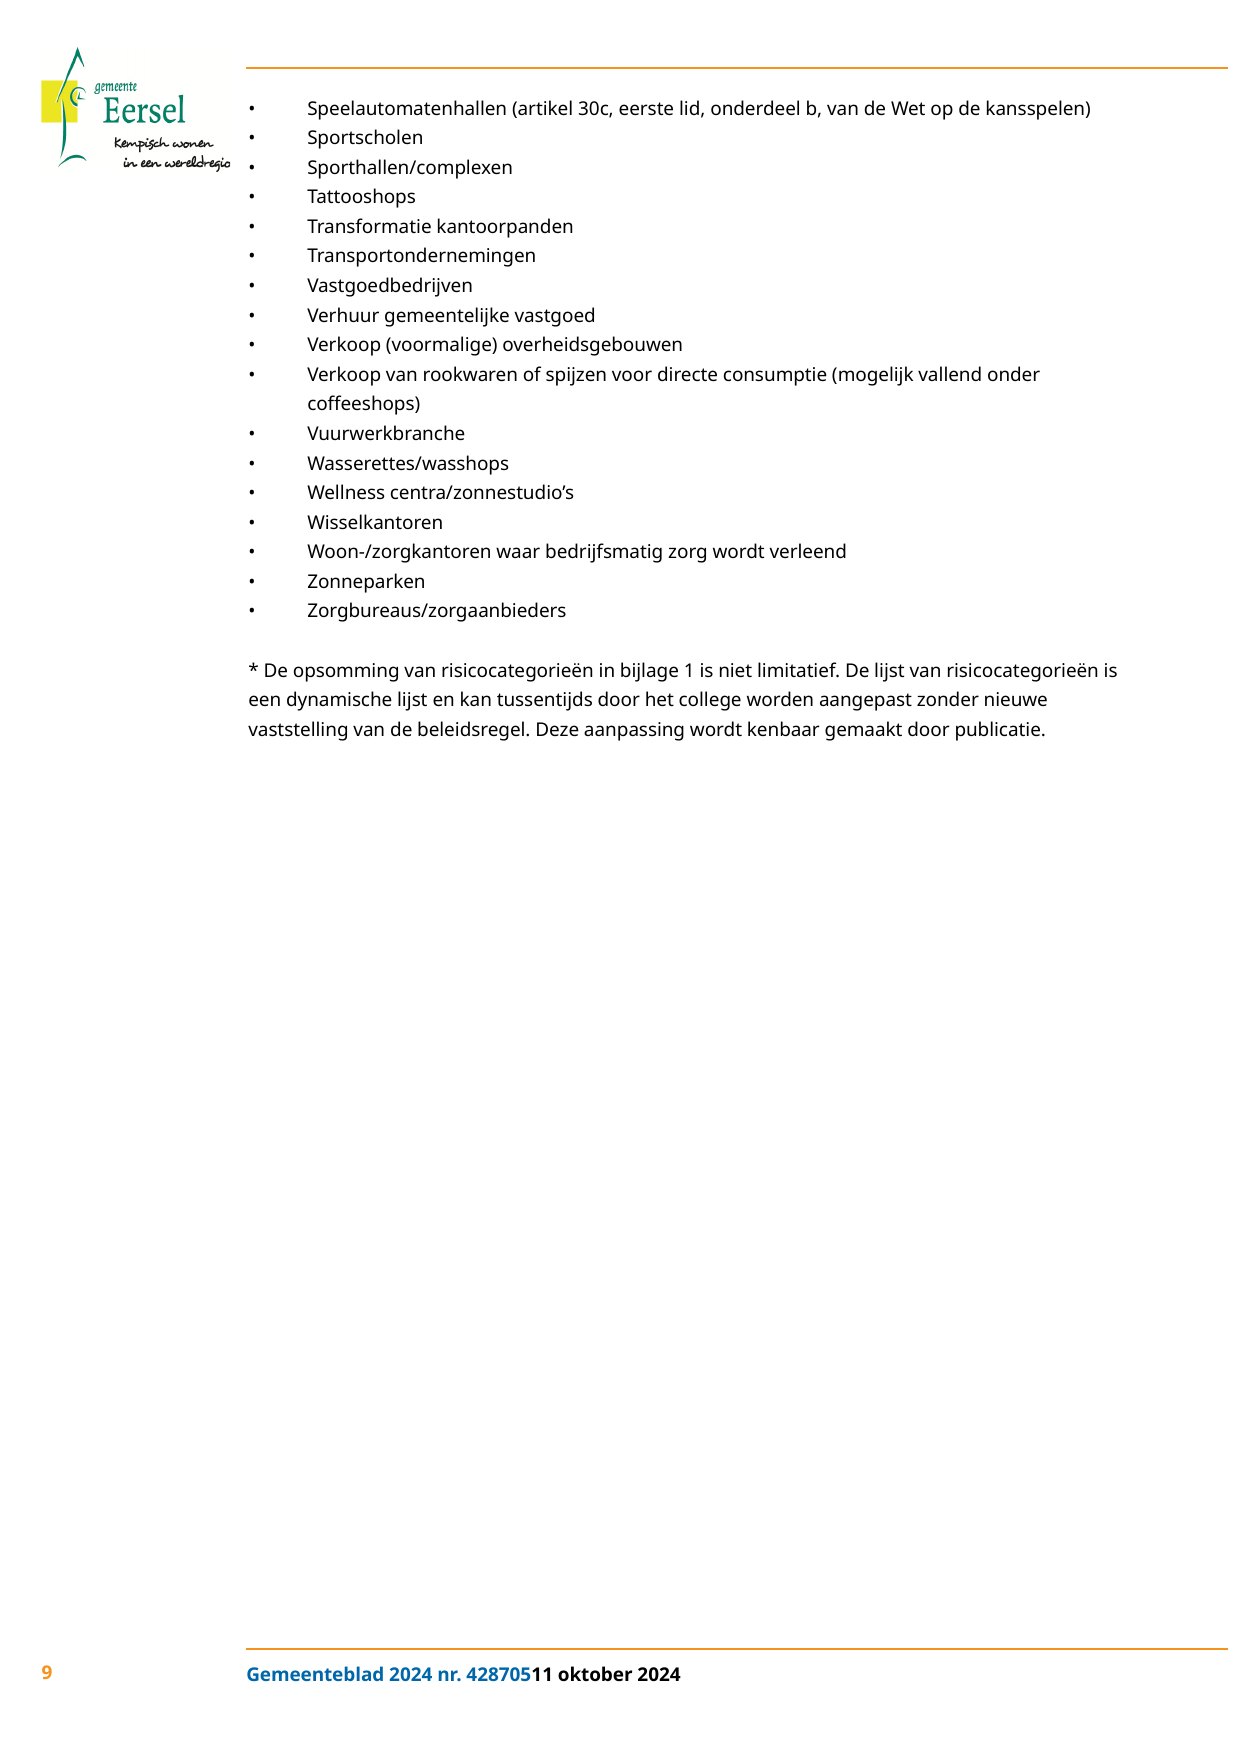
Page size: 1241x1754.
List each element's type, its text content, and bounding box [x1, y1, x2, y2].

list Verkoop van rookwaren of spijzen voor directe consumptie (mogelijk vallend onder coffeeshops) [248, 361, 1152, 416]
list Wasserettes/wasshops [248, 450, 1152, 476]
list Verkoop (voormalige) overheidsgebouwen [248, 331, 1152, 357]
list Wellness centra/zonnestudio’s [248, 479, 1152, 505]
list Woon-/zorgkantoren waar bedrijfsmatig zorg wordt verleend [248, 538, 1152, 564]
picture [41, 47, 231, 172]
list Tattooshops [248, 183, 1152, 209]
list Verhuur gemeentelijke vastgoed [248, 302, 1152, 328]
list Wisselkantoren [248, 509, 1152, 535]
list Vuurwerkbranche [248, 420, 1152, 446]
list Speelautomatenhallen (artikel 30c, eerste lid, onderdeel b, van de Wet op de kansspelen) [248, 95, 1152, 121]
list Vastgoedbedrijven [248, 272, 1152, 298]
list Transportondernemingen [248, 243, 1152, 268]
list Sporthallen/complexen [248, 154, 1152, 180]
list Transformatie kantoorpanden [248, 213, 1152, 239]
list Zorgbureaus/zorgaanbieders [248, 598, 1152, 623]
text * De opsomming van risicocategorieën in bijlage 1 is niet limitatief. De lijst van risicocategorieën is een dynamische lijst en kan tussentijds door het college worden aangepast zonder nieuwe vaststelling van de beleidsregel. Deze aanpassing wordt kenbaar gemaakt door publicatie. [248, 657, 1152, 742]
list Sportscholen [248, 124, 1152, 150]
list Zonneparken [248, 568, 1152, 594]
